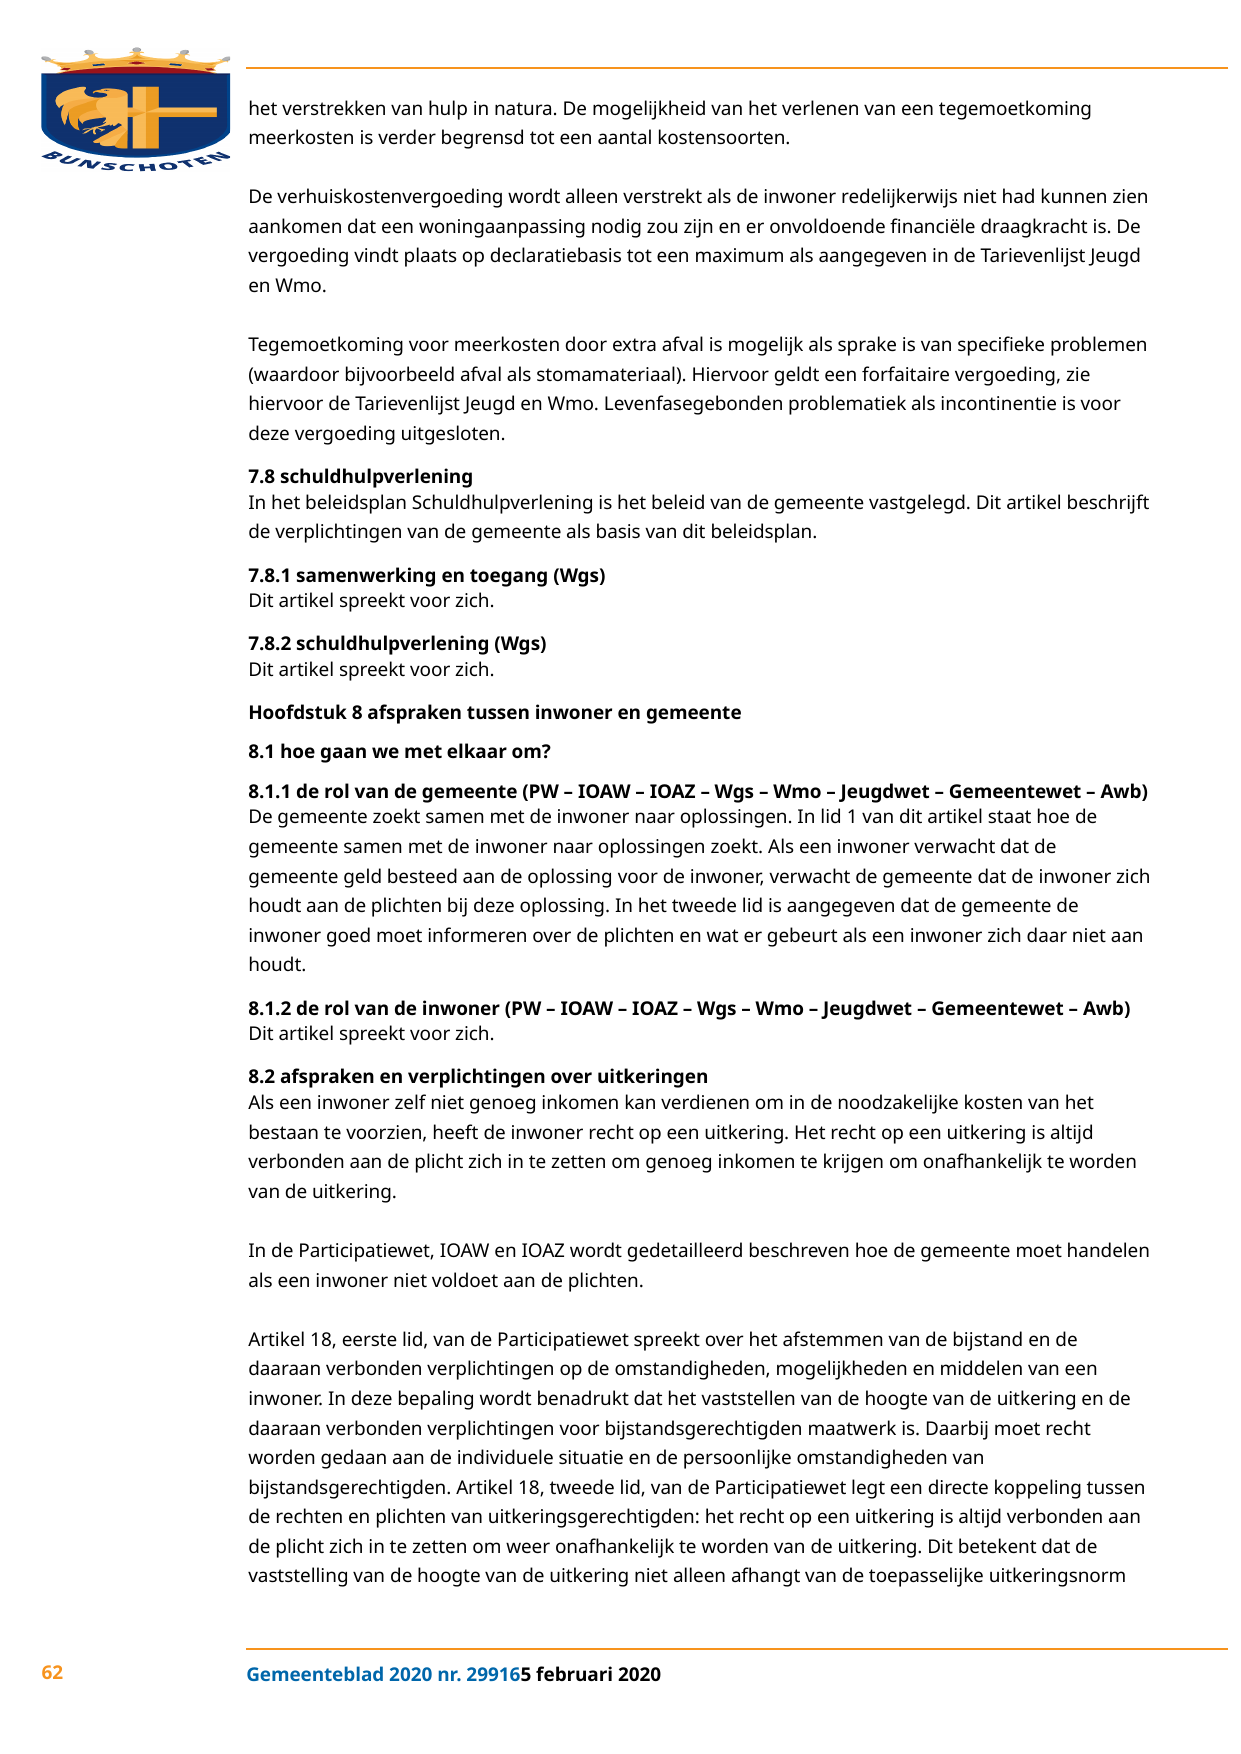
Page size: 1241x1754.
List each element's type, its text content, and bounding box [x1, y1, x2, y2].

text 7.8.2 schuldhulpverlening (Wgs) [248, 631, 1152, 656]
text het verstrekken van hulp in natura. De mogelijkheid van het verlenen van een tegemoetkoming meerkosten is verder begrensd tot een aantal kostensoorten. [248, 95, 1152, 150]
text De verhuiskostenvergoeding wordt alleen verstrekt als de inwoner redelijkerwijs niet had kunnen zien aankomen dat een woningaanpassing nodig zou zijn en er onvoldoende financiële draagkracht is. De vergoeding vindt plaats op declaratiebasis tot een maximum als aangegeven in de Tarievenlijst Jeugd en Wmo. [248, 183, 1152, 298]
text Tegemoetkoming voor meerkosten door extra afval is mogelijk als sprake is van specifieke problemen (waardoor bijvoorbeeld afval als stomamateriaal). Hiervoor geldt een forfaitaire vergoeding, zie hiervoor de Tarievenlijst Jeugd en Wmo. Levenfasegebonden problematiek als incontinentie is voor deze vergoeding uitgesloten. [248, 331, 1152, 446]
text Dit artikel spreekt voor zich. [248, 587, 1152, 613]
text Als een inwoner zelf niet genoeg inkomen kan verdienen om in de noodzakelijke kosten van het bestaan te voorzien, heeft de inwoner recht op een uitkering. Het recht op een uitkering is altijd verbonden aan de plicht zich in te zetten om genoeg inkomen te krijgen om onafhankelijk te worden van de uitkering. [248, 1089, 1152, 1204]
picture [41, 47, 231, 172]
text In de Participatiewet, IOAW en IOAZ wordt gedetailleerd beschreven hoe de gemeente moet handelen als een inwoner niet voldoet aan de plichten. [248, 1237, 1152, 1293]
text 8.2 afspraken en verplichtingen over uitkeringen [248, 1064, 1152, 1089]
text 8.1.2 de rol van de inwoner (PW – IOAW – IOAZ – Wgs – Wmo – Jeugdwet – Gemeentewet – Awb) [248, 995, 1152, 1021]
text 7.8.1 samenwerking en toegang (Wgs) [248, 562, 1152, 587]
text De gemeente zoekt samen met de inwoner naar oplossingen. In lid 1 van dit artikel staat hoe de gemeente samen met de inwoner naar oplossingen zoekt. Als een inwoner verwacht dat de gemeente geld besteed aan de oplossing voor de inwoner, verwacht de gemeente dat de inwoner zich houdt aan de plichten bij deze oplossing. In het tweede lid is aangegeven dat de gemeente de inwoner goed moet informeren over de plichten en wat er gebeurt als een inwoner zich daar niet aan houdt. [248, 804, 1152, 977]
text Artikel 18, eerste lid, van de Participatiewet spreekt over het afstemmen van de bijstand en de daaraan verbonden verplichtingen op de omstandigheden, mogelijkheden en middelen van een inwoner. In deze bepaling wordt benadrukt dat het vaststellen van de hoogte van de uitkering en de daaraan verbonden verplichtingen voor bijstandsgerechtigden maatwerk is. Daarbij moet recht worden gedaan aan de individuele situatie en de persoonlijke omstandigheden van bijstandsgerechtigden. Artikel 18, tweede lid, van de Participatiewet legt een directe koppeling tussen de rechten en plichten van uitkeringsgerechtigden: het recht op een uitkering is altijd verbonden aan de plicht zich in te zetten om weer onafhankelijk te worden van de uitkering. Dit betekent dat de vaststelling van de hoogte van de uitkering niet alleen afhangt van de toepasselijke uitkeringsnorm [248, 1326, 1152, 1588]
text 8.1 hoe gaan we met elkaar om? [248, 739, 1152, 764]
text Hoofdstuk 8 afspraken tussen inwoner en gemeente [248, 699, 1152, 725]
text Dit artikel spreekt voor zich. [248, 1021, 1152, 1046]
text 7.8 schuldhulpverlening [248, 463, 1152, 489]
text 8.1.1 de rol van de gemeente (PW – IOAW – IOAZ – Wgs – Wmo – Jeugdwet – Gemeentewet – Awb) [248, 778, 1152, 804]
text Dit artikel spreekt voor zich. [248, 656, 1152, 682]
text In het beleidsplan Schuldhulpverlening is het beleid van de gemeente vastgelegd. Dit artikel beschrijft de verplichtingen van de gemeente als basis van dit beleidsplan. [248, 489, 1152, 544]
